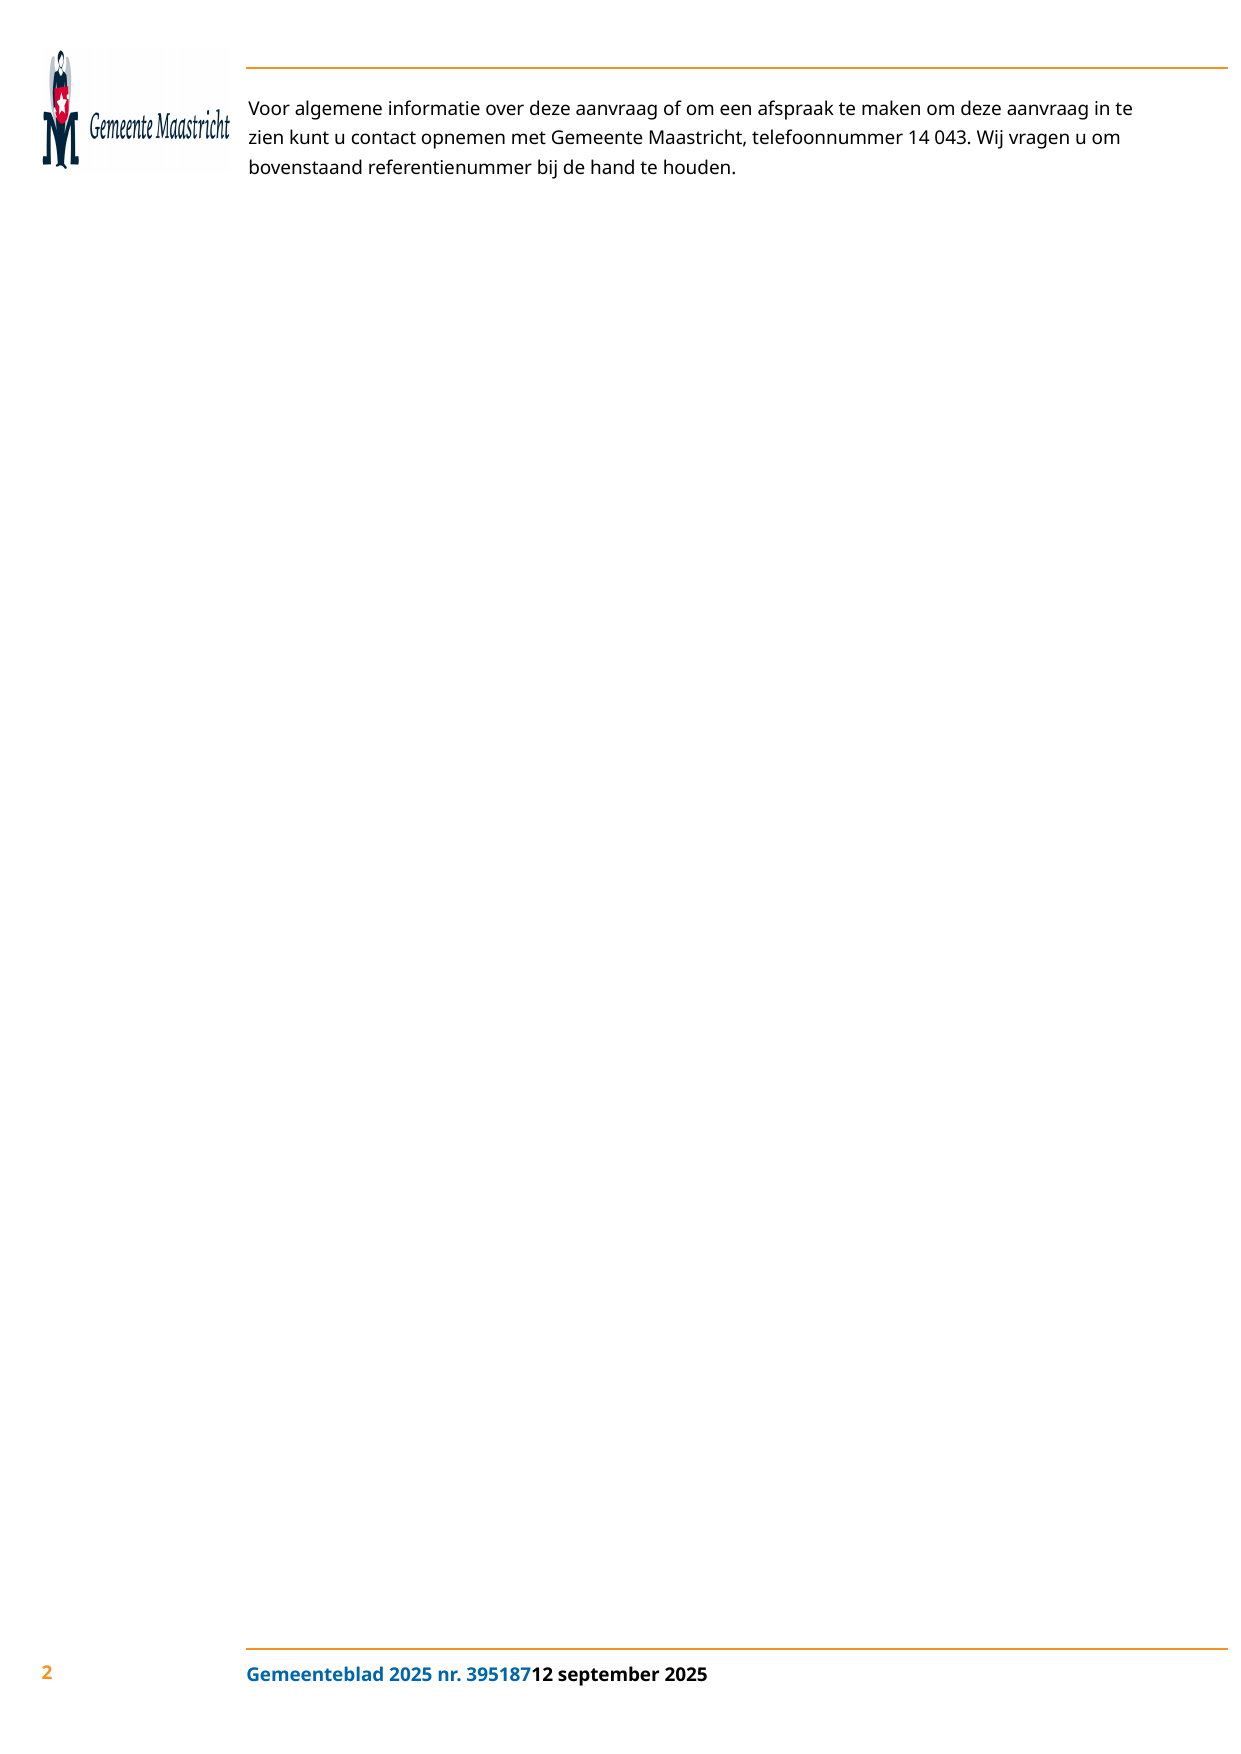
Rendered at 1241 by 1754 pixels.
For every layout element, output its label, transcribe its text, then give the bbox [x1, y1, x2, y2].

picture [41, 47, 231, 172]
text Voor algemene informatie over deze aanvraag of om een afspraak te maken om deze aanvraag in te zien kunt u contact opnemen met Gemeente Maastricht, telefoonnummer 14 043. Wij vragen u om bovenstaand referentienummer bij de hand te houden. [248, 95, 1152, 180]
